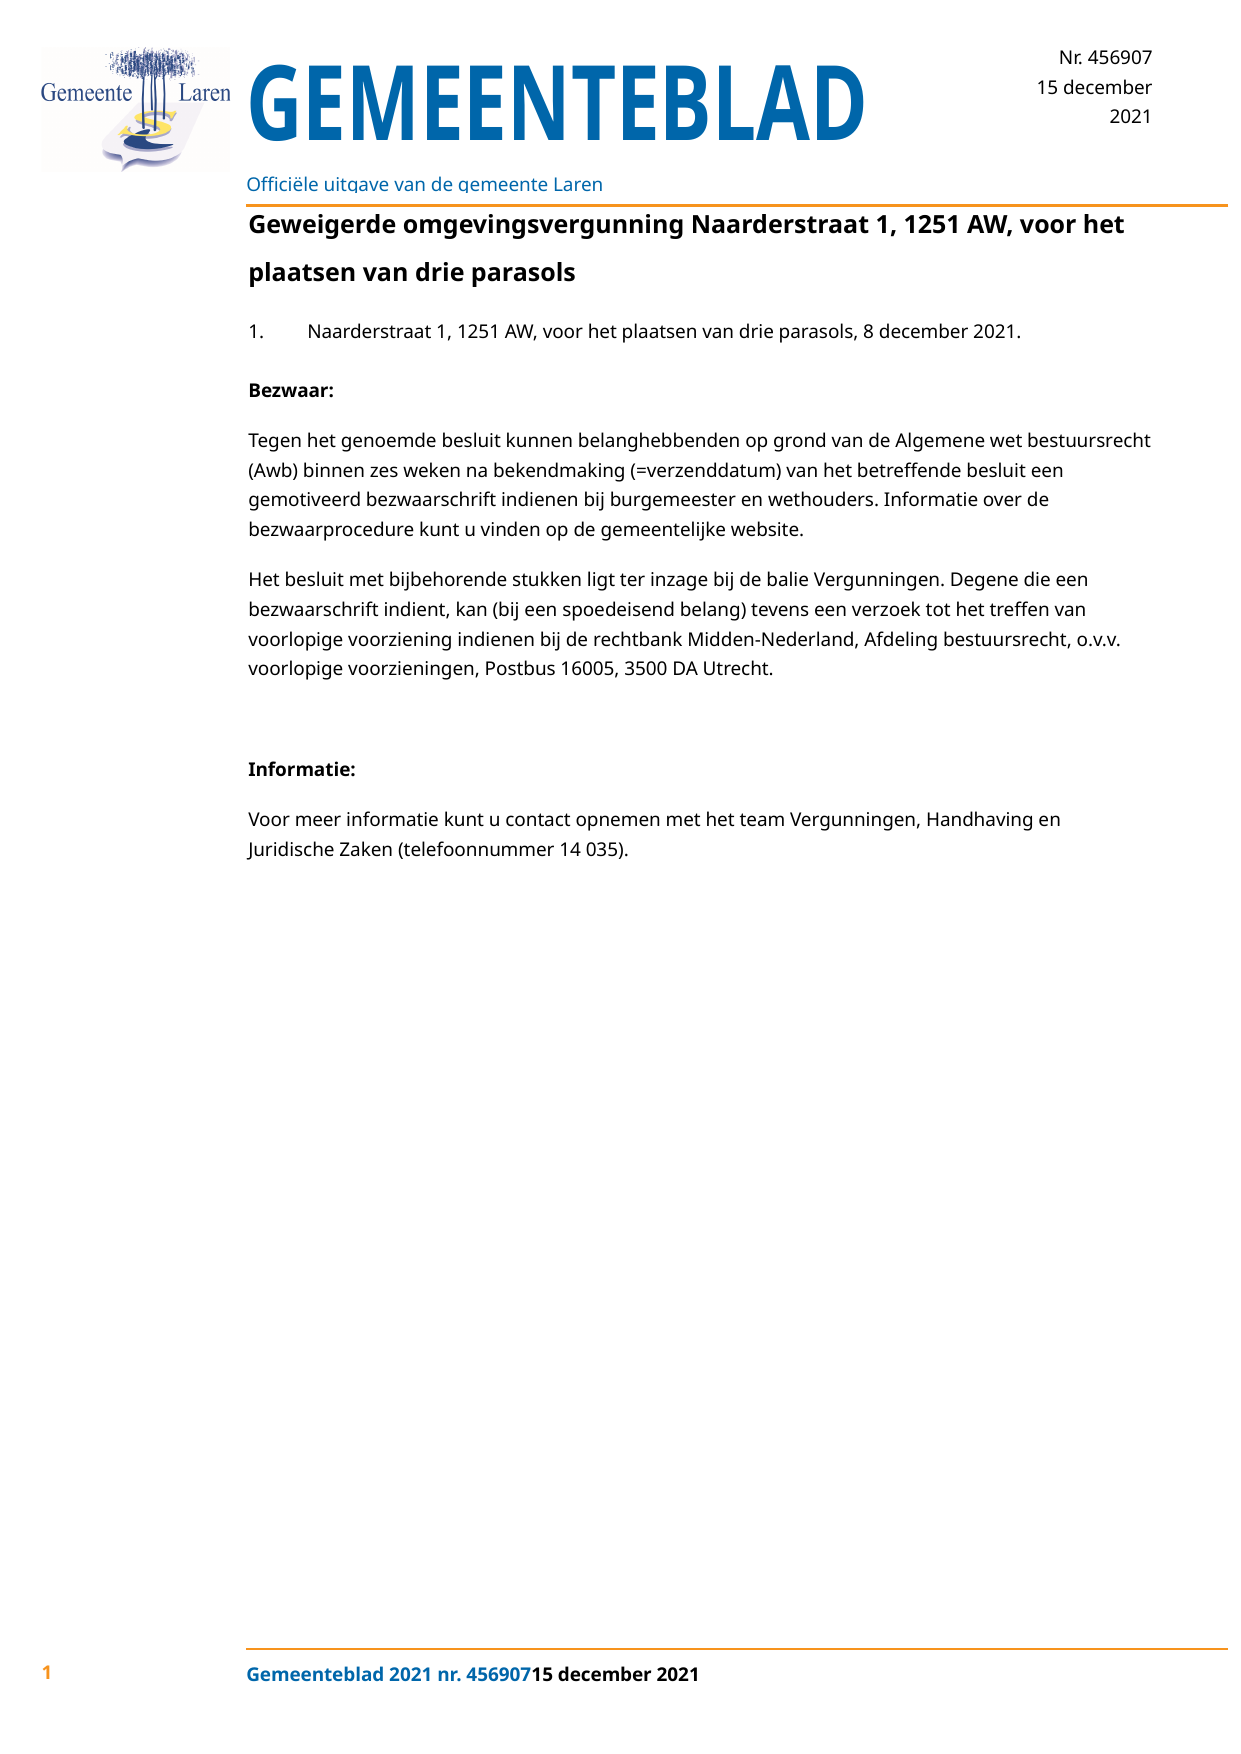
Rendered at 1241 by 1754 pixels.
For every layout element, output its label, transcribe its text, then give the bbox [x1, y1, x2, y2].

list Naarderstraat 1, 1251 AW, voor het plaatsen van drie parasols, 8 december 2021. [248, 318, 1152, 344]
text Informatie: [248, 756, 1152, 782]
text Bezwaar: [248, 377, 1152, 403]
text Het besluit met bijbehorende stukken ligt ter inzage bij de balie Vergunningen. Degene die een bezwaarschrift indient, kan (bij een spoedeisend belang) tevens een verzoek tot het treffen van voorlopige voorziening indienen bij de rechtbank Midden-Nederland, Afdeling bestuursrecht, o.v.v. voorlopige voorzieningen, Postbus 16005, 3500 DA Utrecht. [248, 567, 1152, 681]
text Voor meer informatie kunt u contact opnemen met het team Vergunningen, Handhaving en Juridische Zaken (telefoonnummer 14 035). [248, 807, 1152, 862]
text Tegen het genoemde besluit kunnen belanghebbenden op grond van de Algemene wet bestuursrecht (Awb) binnen zes weken na bekendmaking (=verzenddatum) van het betreffende besluit een gemotiveerd bezwaarschrift indienen bij burgemeester en wethouders. Informatie over de bezwaarprocedure kunt u vinden op de gemeentelijke website. [248, 427, 1152, 542]
picture [41, 47, 231, 172]
text Geweigerde omgevingsvergunning Naarderstraat 1, 1251 AW, voor het plaatsen van drie parasols [248, 207, 1152, 288]
